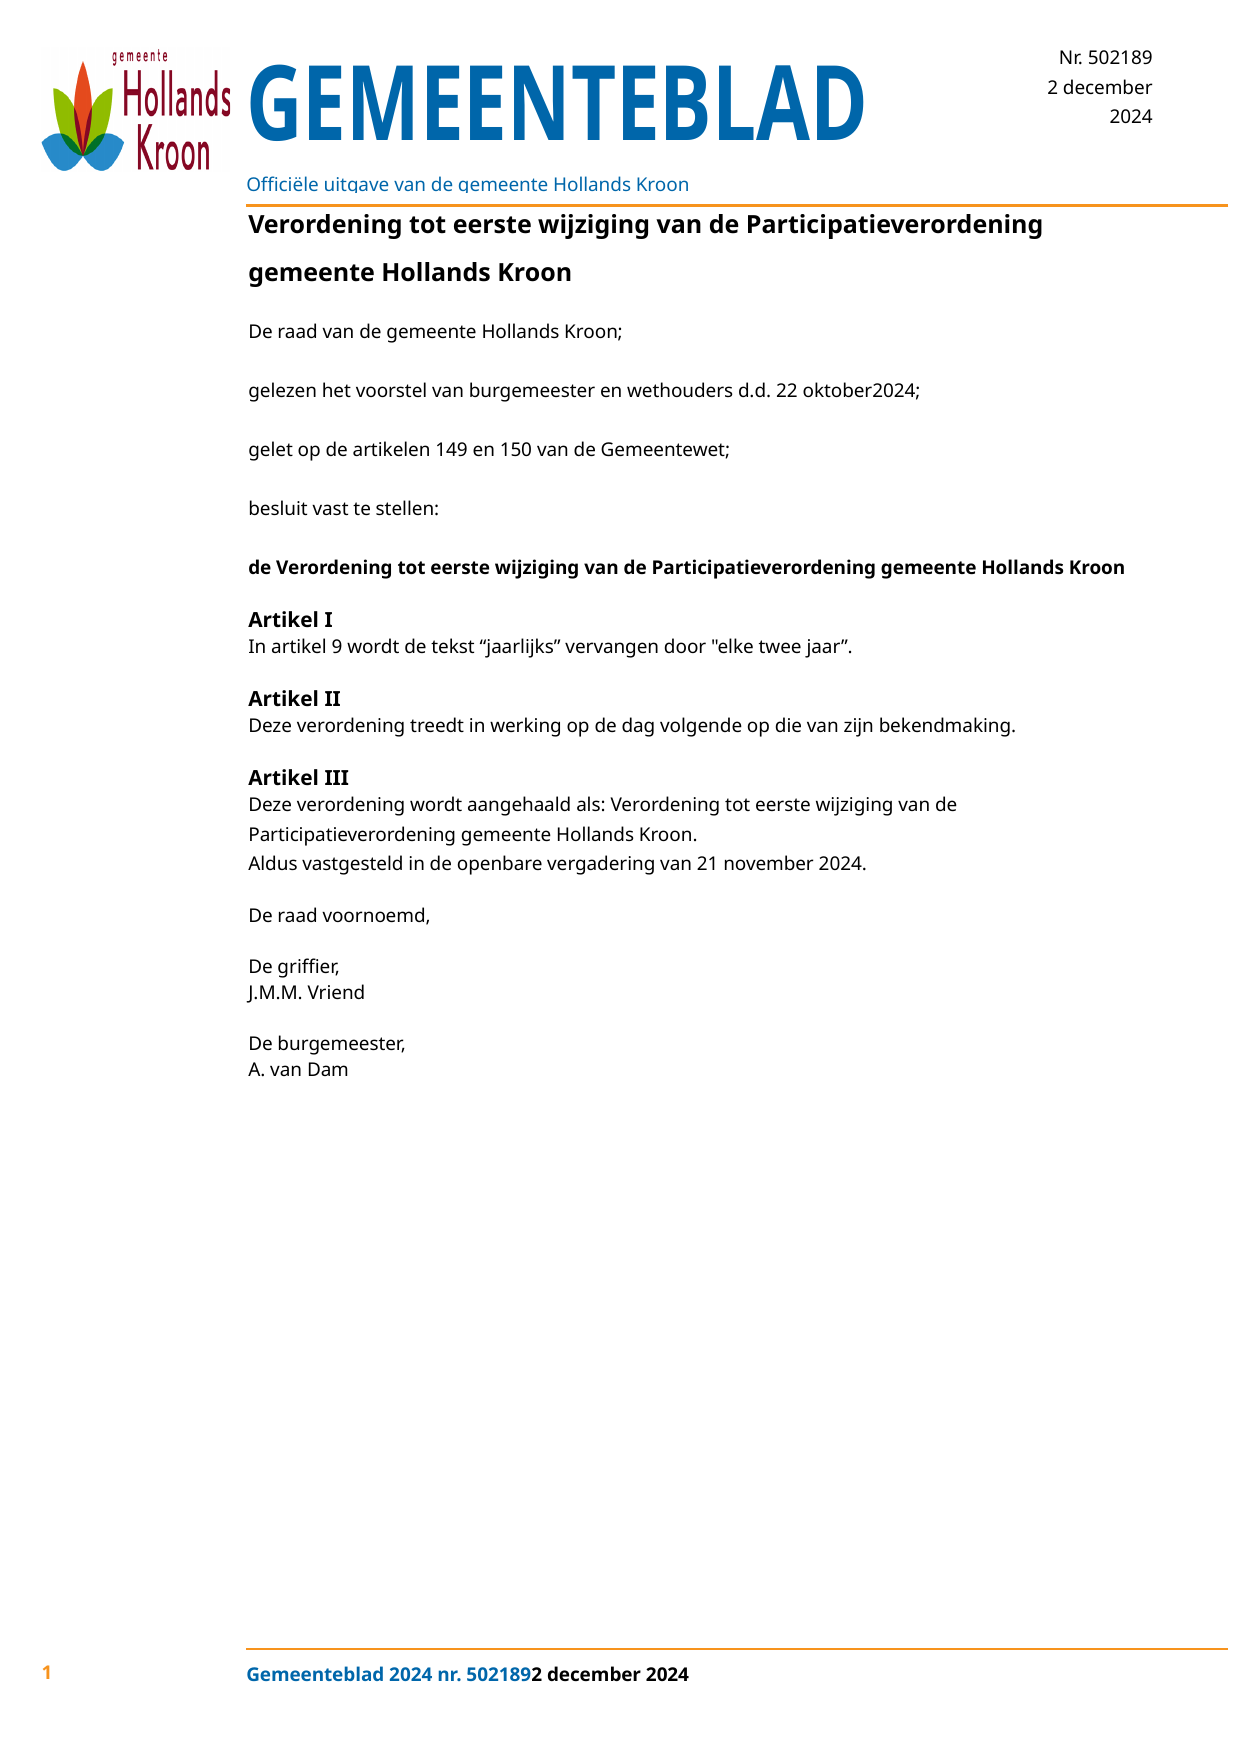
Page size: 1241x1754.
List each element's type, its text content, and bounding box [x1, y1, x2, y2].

text J.M.M. Vriend [248, 979, 1152, 1005]
text gelet op de artikelen 149 en 150 van de Gemeentewet; [248, 436, 1152, 462]
text In artikel 9 wordt de tekst “jaarlijks” vervangen door "elke twee jaar”. [248, 633, 1152, 659]
text gelezen het voorstel van burgemeester en wethouders d.d. 22 oktober2024; [248, 377, 1152, 403]
text Artikel III [248, 763, 1152, 791]
text De raad van de gemeente Hollands Kroon; [248, 318, 1152, 344]
text Verordening tot eerste wijziging van de Participatieverordening gemeente Hollands Kroon [248, 207, 1152, 288]
picture [41, 47, 231, 172]
text Deze verordening treedt in werking op de dag volgende op die van zijn bekendmaking. [248, 712, 1152, 738]
text De burgemeester, [248, 1030, 1152, 1056]
text Artikel I [248, 605, 1152, 633]
text De griffier, [248, 953, 1152, 979]
text A. van Dam [248, 1056, 1152, 1082]
text besluit vast te stellen: [248, 495, 1152, 521]
text Deze verordening wordt aangehaald als: Verordening tot eerste wijziging van de Participatieverordening gemeente Hollands Kroon. [248, 791, 1152, 846]
text de Verordening tot eerste wijziging van de Participatieverordening gemeente Hollands Kroon [248, 554, 1152, 580]
text Aldus vastgesteld in de openbare vergadering van 21 november 2024. [248, 850, 1152, 876]
text Artikel II [248, 684, 1152, 712]
text De raad voornoemd, [248, 902, 1152, 927]
